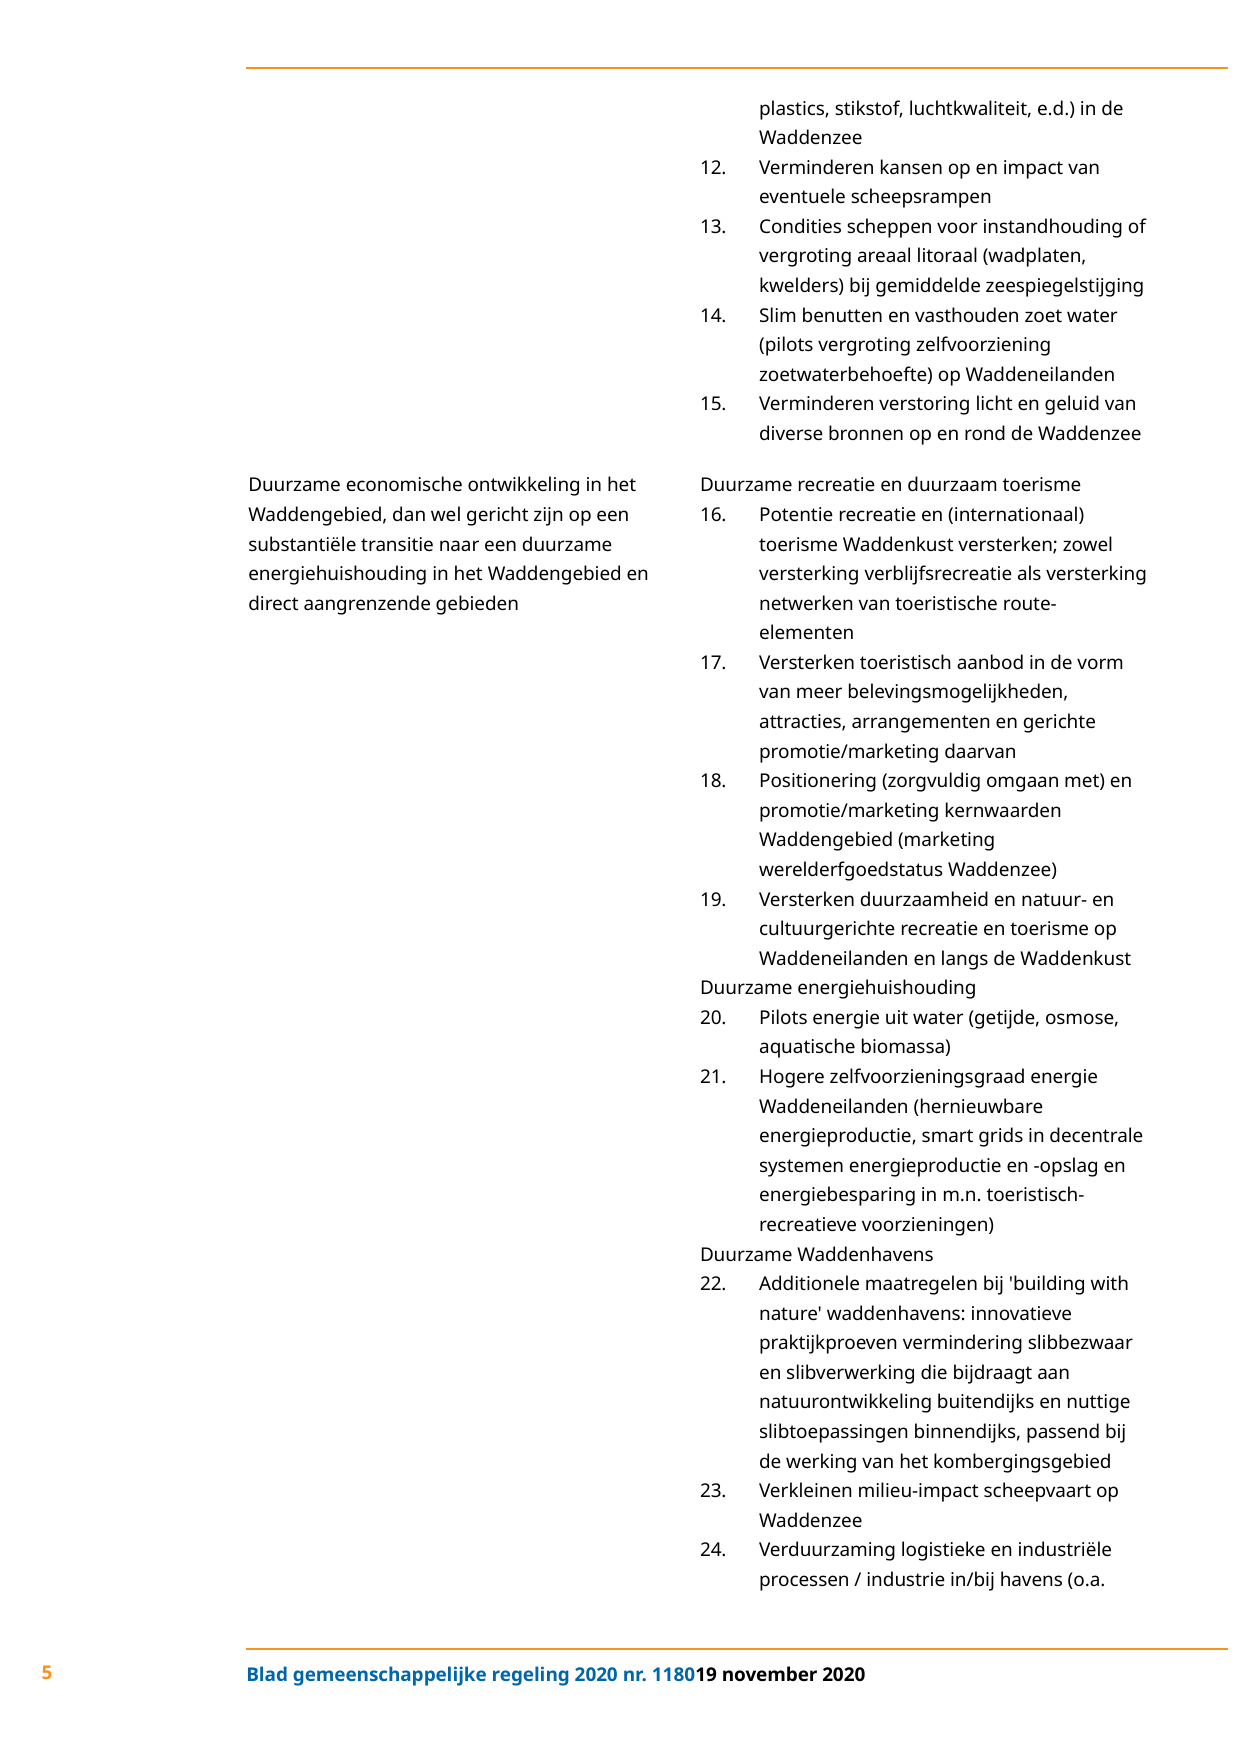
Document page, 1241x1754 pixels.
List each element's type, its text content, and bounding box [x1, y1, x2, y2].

table_cell [248, 446, 700, 472]
table_cell [700, 446, 1152, 472]
picture [41, 47, 231, 172]
table_cell Duurzame recreatie en duurzaam toerisme Potentie recreatie en (internationaal) toerisme Waddenkust versterken; zowel versterking verblijfsrecreatie als versterking netwerken van toeristische route-elementen Versterken toeristisch aanbod in de vorm van meer belevingsmogelijkheden, attracties, arrangementen en gerichte promotie/marketing daarvan Positionering (zorgvuldig omgaan met) en promotie/marketing kernwaarden Waddengebied (marketing werelderfgoedstatus Waddenzee) Versterken duurzaamheid en natuur- en cultuurgerichte recreatie en toerisme op Waddeneilanden en langs de Waddenkust Duurzame energiehuishouding Pilots energie uit water (getijde, osmose, aquatische biomassa) Hogere zelfvoorzieningsgraad energie Waddeneilanden (hernieuwbare energieproductie, smart grids in decentrale systemen energieproductie en -opslag en energiebesparing in m.n. toeristisch-recreatieve voorzieningen) Duurzame Waddenhavens Additionele maatregelen bij 'building with nature' waddenhavens: innovatieve praktijkproeven vermindering slibbezwaar en slibverwerking die bijdraagt aan natuurontwikkeling buitendijks en nuttige slibtoepassingen binnendijks, passend bij de werking van het kombergingsgebied Verkleinen milieu-impact scheepvaart op Waddenzee Verduurzaming logistieke en industriële processen / industrie in/bij havens (o.a. [700, 472, 1152, 1592]
table_cell [248, 95, 700, 446]
table_cell Duurzame economische ontwikkeling in het Waddengebied, dan wel gericht zijn op een substantiële transitie naar een duurzame energiehuishouding in het Waddengebied en direct aangrenzende gebieden [248, 472, 700, 1592]
table_cell plastics, stikstof, luchtkwaliteit, e.d.) in de Waddenzee Verminderen kansen op en impact van eventuele scheepsrampen Condities scheppen voor instandhouding of vergroting areaal litoraal (wadplaten, kwelders) bij gemiddelde zeespiegelstijging Slim benutten en vasthouden zoet water (pilots vergroting zelfvoorziening zoetwaterbehoefte) op Waddeneilanden Verminderen verstoring licht en geluid van diverse bronnen op en rond de Waddenzee [700, 95, 1152, 446]
